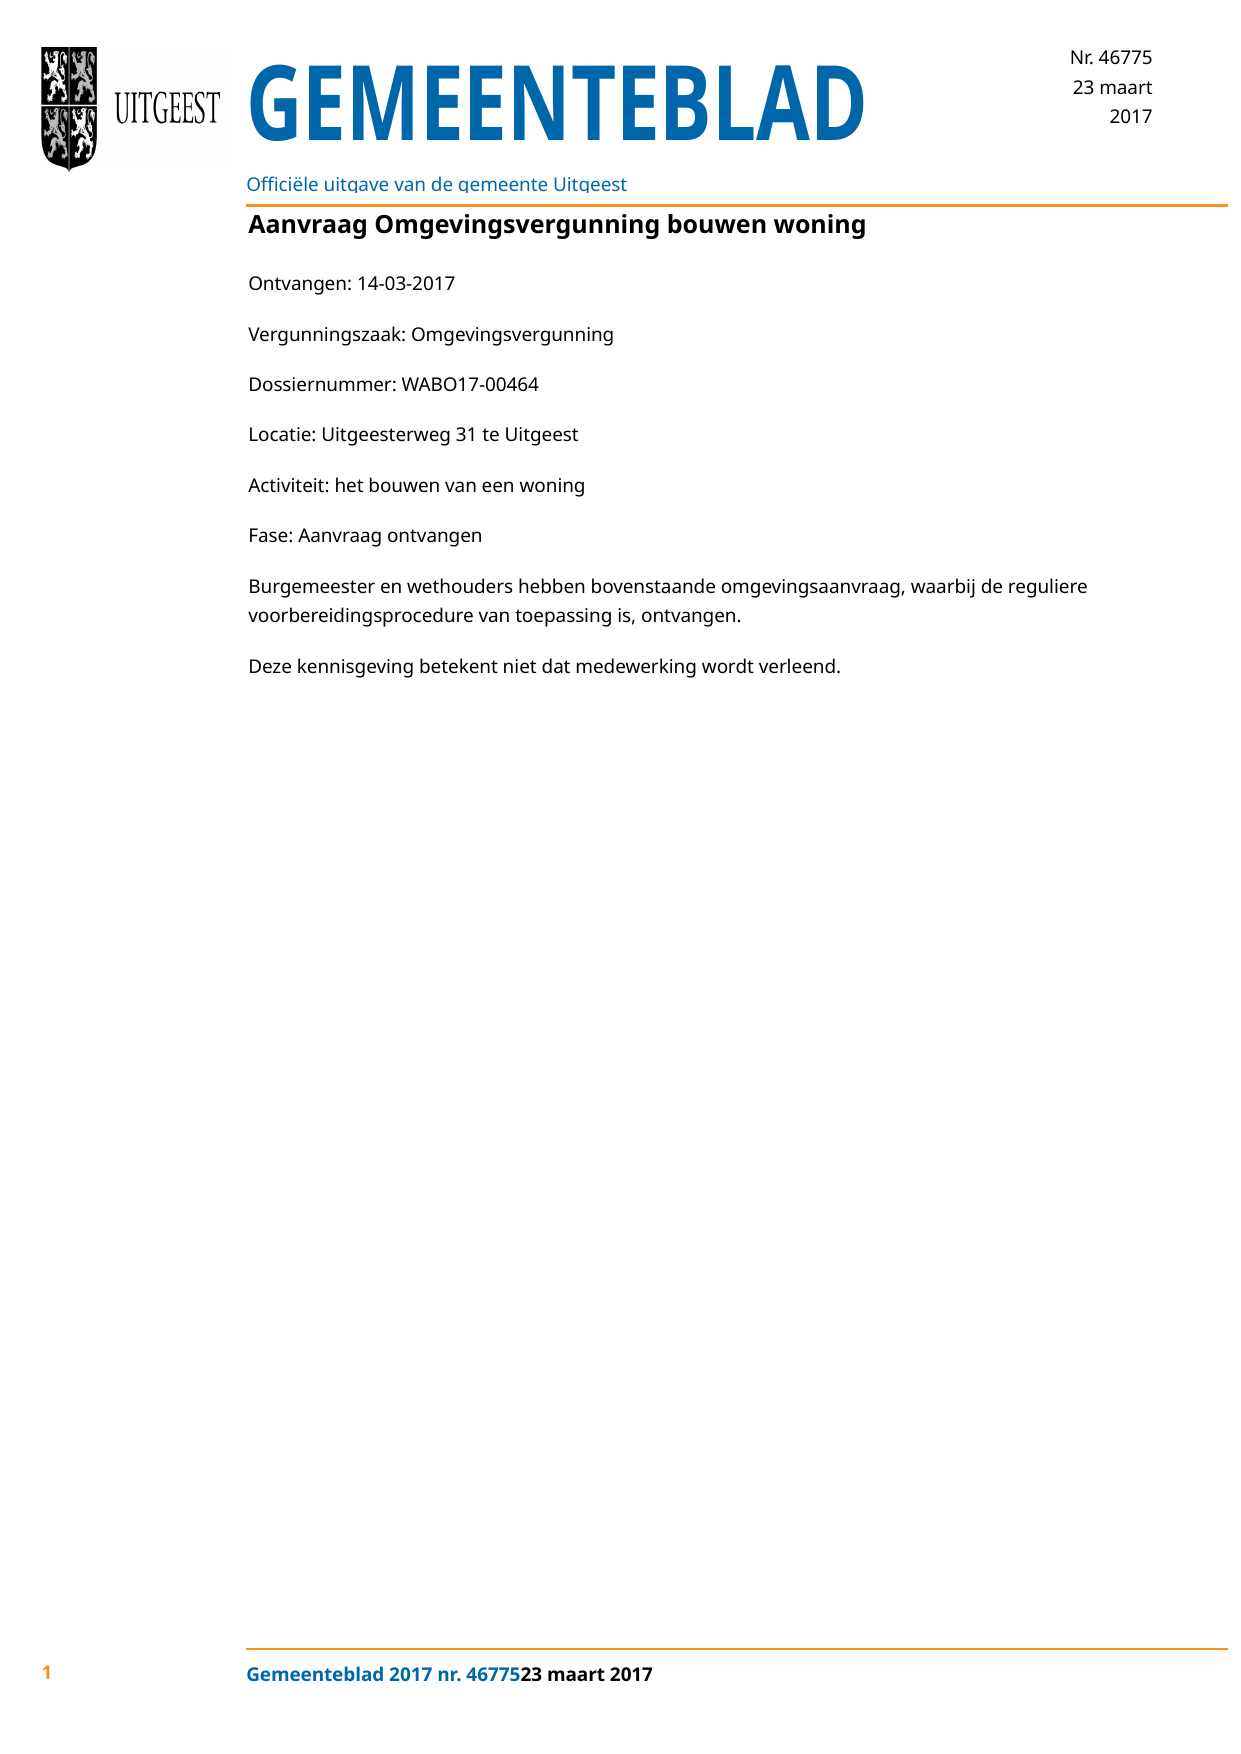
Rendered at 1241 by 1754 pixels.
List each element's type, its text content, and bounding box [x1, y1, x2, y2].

text Locatie: Uitgeesterweg 31 te Uitgeest [248, 422, 1152, 447]
text Activiteit: het bouwen van een woning [248, 472, 1152, 498]
text Dossiernummer: WABO17-00464 [248, 371, 1152, 397]
picture [41, 47, 231, 172]
text Deze kennisgeving betekent niet dat medewerking wordt verleend. [248, 653, 1152, 678]
text Burgemeester en wethouders hebben bovenstaande omgevingsaanvraag, waarbij de reguliere voorbereidingsprocedure van toepassing is, ontvangen. [248, 573, 1152, 628]
text Ontvangen: 14-03-2017 [248, 270, 1152, 296]
text Fase: Aanvraag ontvangen [248, 522, 1152, 548]
text Aanvraag Omgevingsvergunning bouwen woning [248, 207, 1152, 241]
text Vergunningszaak: Omgevingsvergunning [248, 321, 1152, 346]
